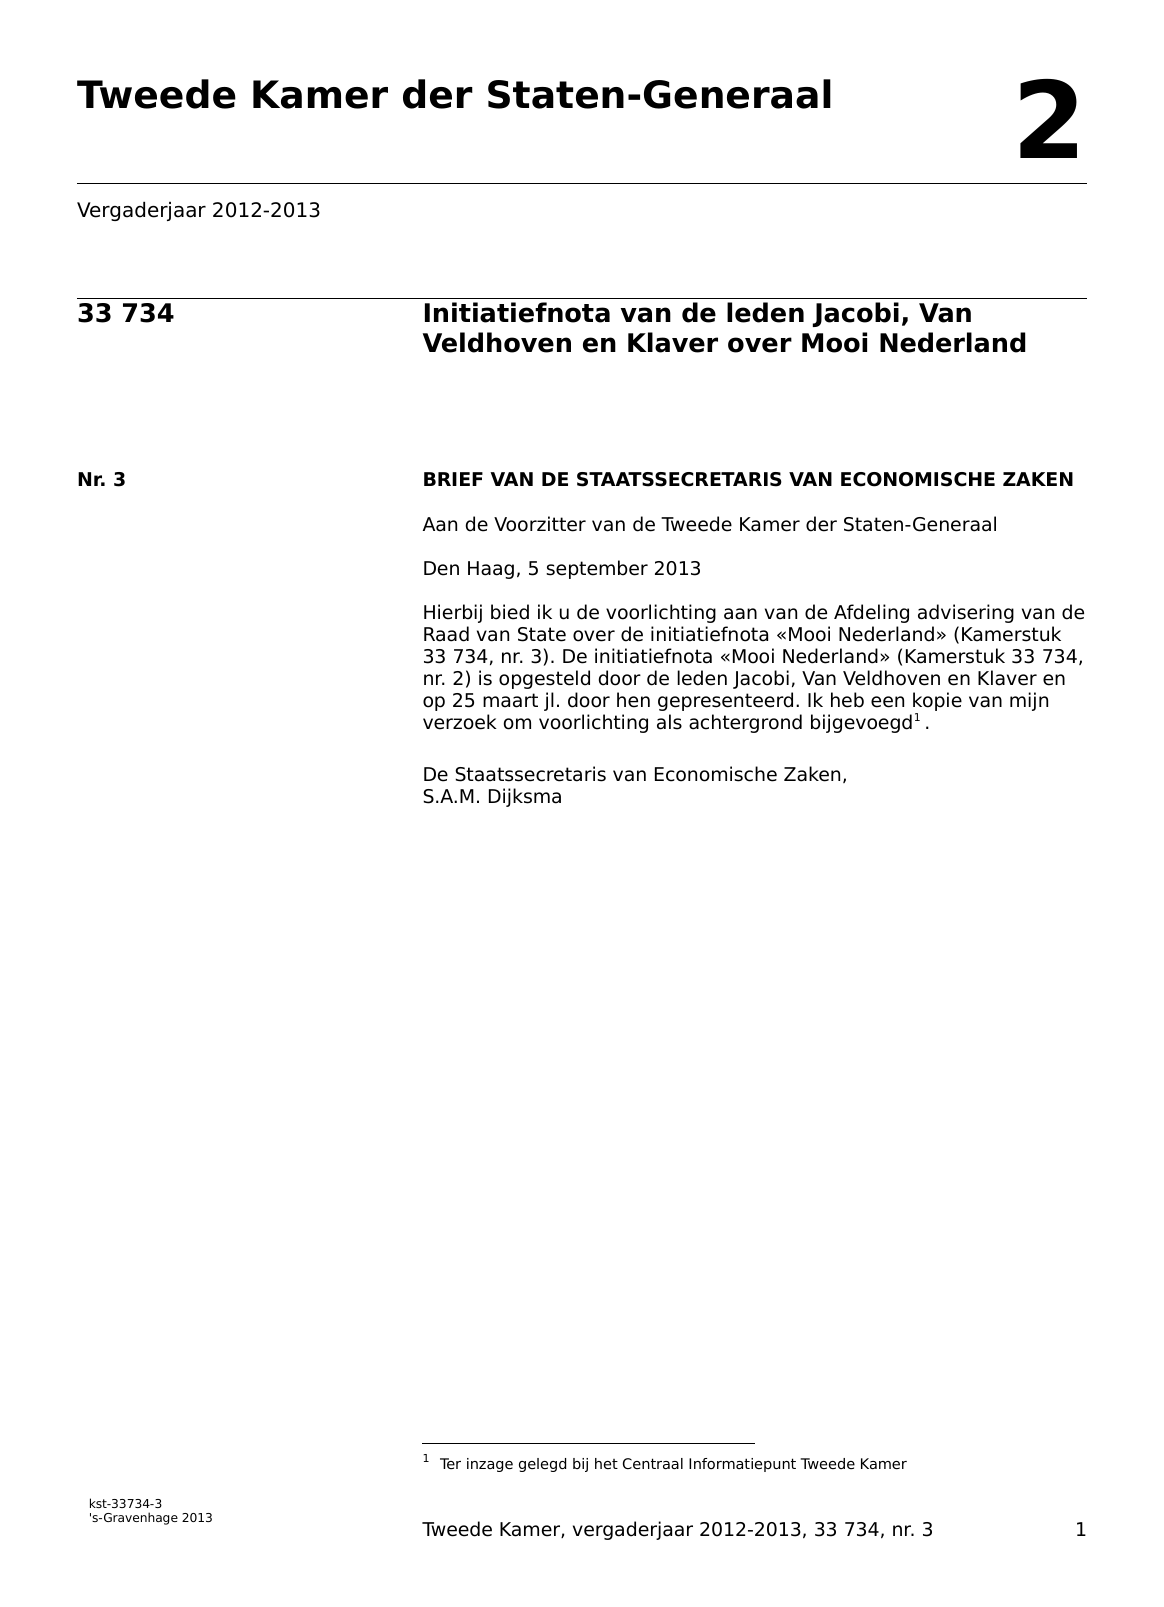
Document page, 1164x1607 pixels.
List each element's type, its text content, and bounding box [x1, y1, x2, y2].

text De Staatssecretaris van Economische Zaken, S.A.M. Dijksma [422, 764, 1087, 808]
table_header 2 [886, 59, 1087, 183]
text Den Haag, 5 september 2013 [422, 558, 1087, 580]
subtitle Nr. 3 BRIEF VAN DE STAATSSECRETARIS VAN ECONOMISCHE ZAKEN [77, 469, 1087, 491]
table_header Tweede Kamer der Staten-Generaal [77, 59, 886, 183]
text kst-33734-3 [88, 1497, 323, 1511]
text Aan de Voorzitter van de Tweede Kamer der Staten-Generaal [422, 513, 1087, 536]
text 's-Gravenhage 2013 [88, 1511, 323, 1525]
subtitle 33 734 Initiatiefnota van de leden Jacobi, Van Veldhoven en Klaver over Mooi Nederland [77, 299, 1087, 358]
text Ter inzage gelegd bij het Centraal Informatiepunt Tweede Kamer [422, 1452, 1087, 1474]
table_cell Vergaderjaar 2012-2013 [77, 184, 1087, 298]
text Hierbij bied ik u de voorlichting aan van de Afdeling advisering van de Raad van State over de initiatiefnota «Mooi Nederland» (Kamerstuk 33 734, nr. 3). De initiatiefnota «Mooi Nederland» (Kamerstuk 33 734, nr. 2) is opgesteld door de leden Jacobi, Van Veldhoven en Klaver en op 25 maart jl. door hen gepresenteerd. Ik heb een kopie van mijn verzoek om voorlichting als achtergrond bijgevoegd. [422, 602, 1087, 734]
